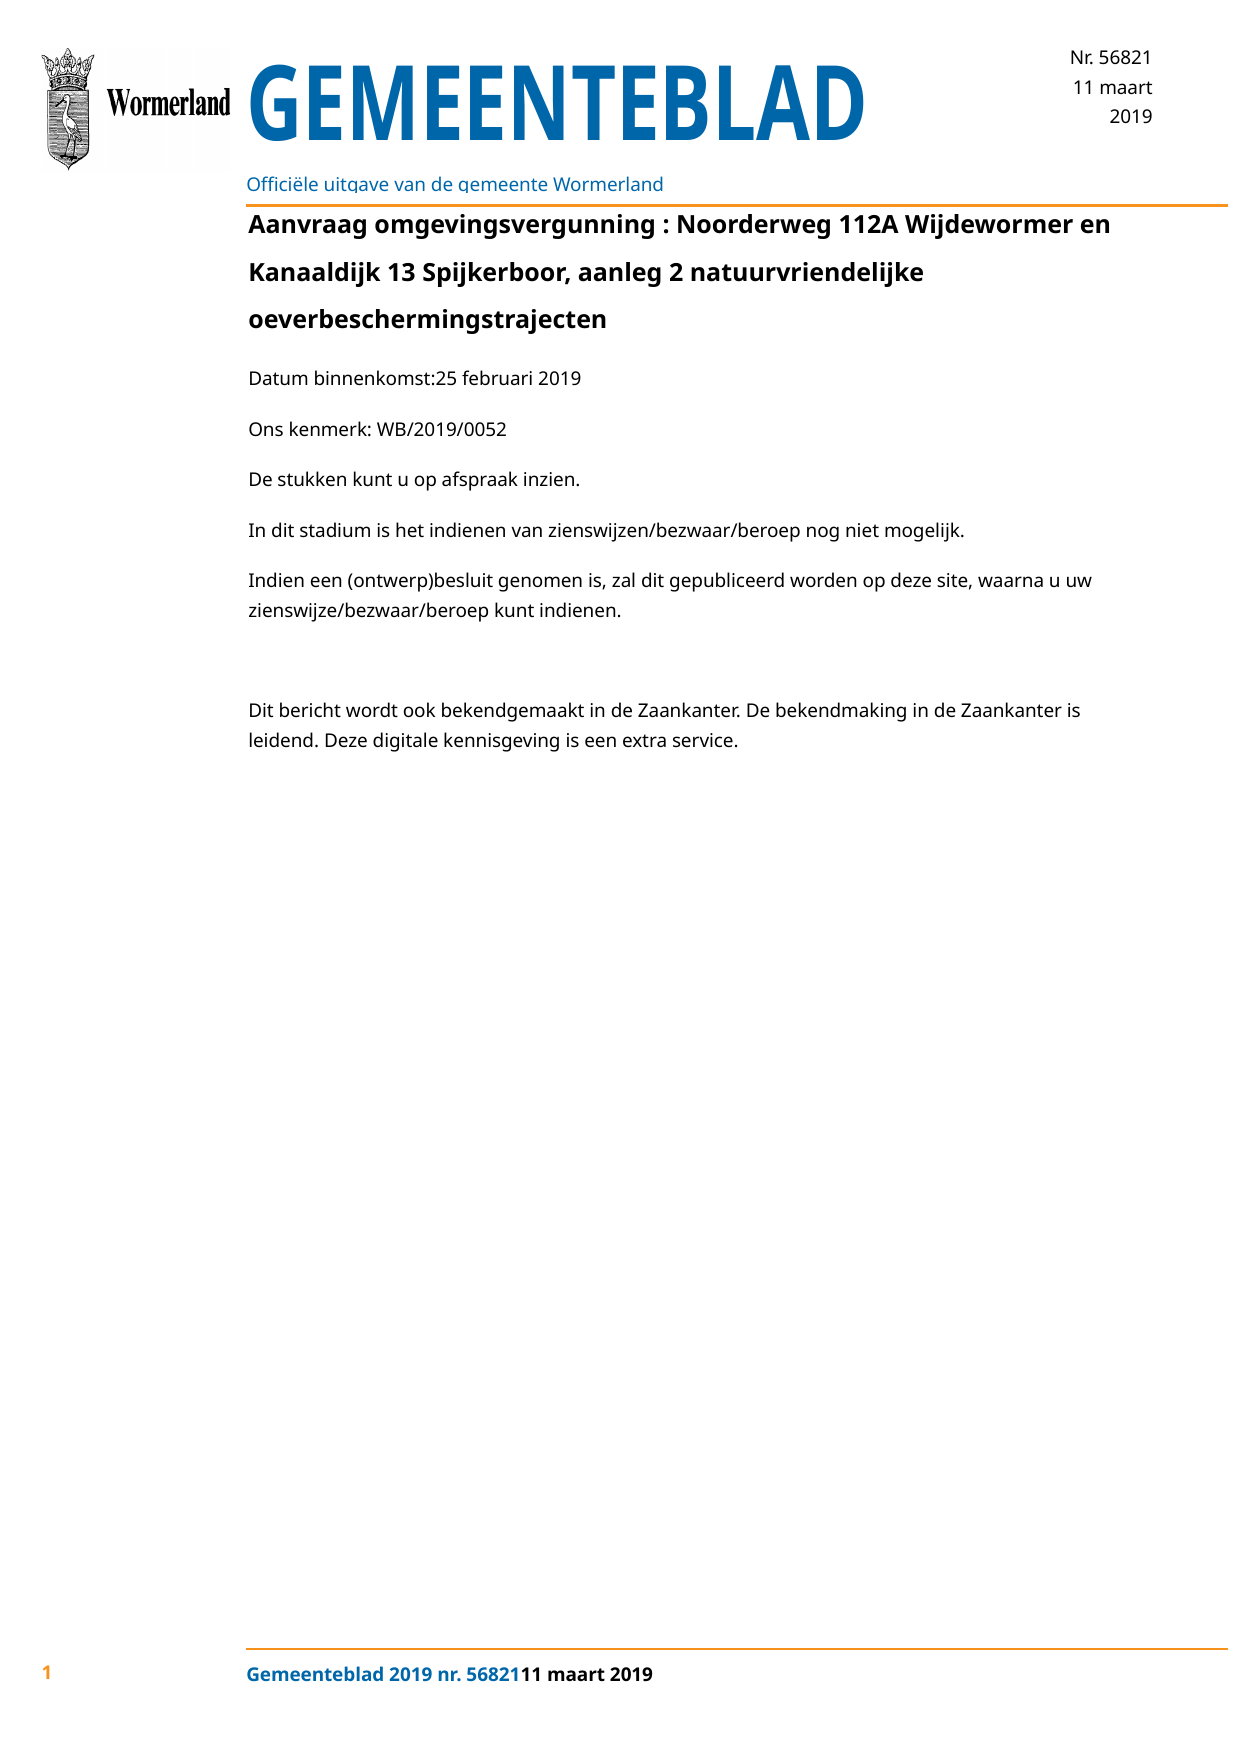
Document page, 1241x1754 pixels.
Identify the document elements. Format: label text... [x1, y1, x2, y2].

picture [41, 47, 231, 172]
text De stukken kunt u op afspraak inzien. [248, 466, 1152, 492]
text Indien een (ontwerp)besluit genomen is, zal dit gepubliceerd worden op deze site, waarna u uw zienswijze/bezwaar/beroep kunt indienen. [248, 567, 1152, 622]
text Ons kenmerk: WB/2019/0052 [248, 416, 1152, 442]
text Datum binnenkomst:25 februari 2019 [248, 366, 1152, 391]
text Dit bericht wordt ook bekendgemaakt in de Zaankanter. De bekendmaking in de Zaankanter is leidend. Deze digitale kennisgeving is een extra service. [248, 698, 1152, 753]
text In dit stadium is het indienen van zienswijzen/bezwaar/beroep nog niet mogelijk. [248, 517, 1152, 542]
text Aanvraag omgevingsvergunning : Noorderweg 112A Wijdewormer en Kanaaldijk 13 Spijkerboor, aanleg 2 natuurvriendelijke oeverbeschermingstrajecten [248, 207, 1152, 336]
